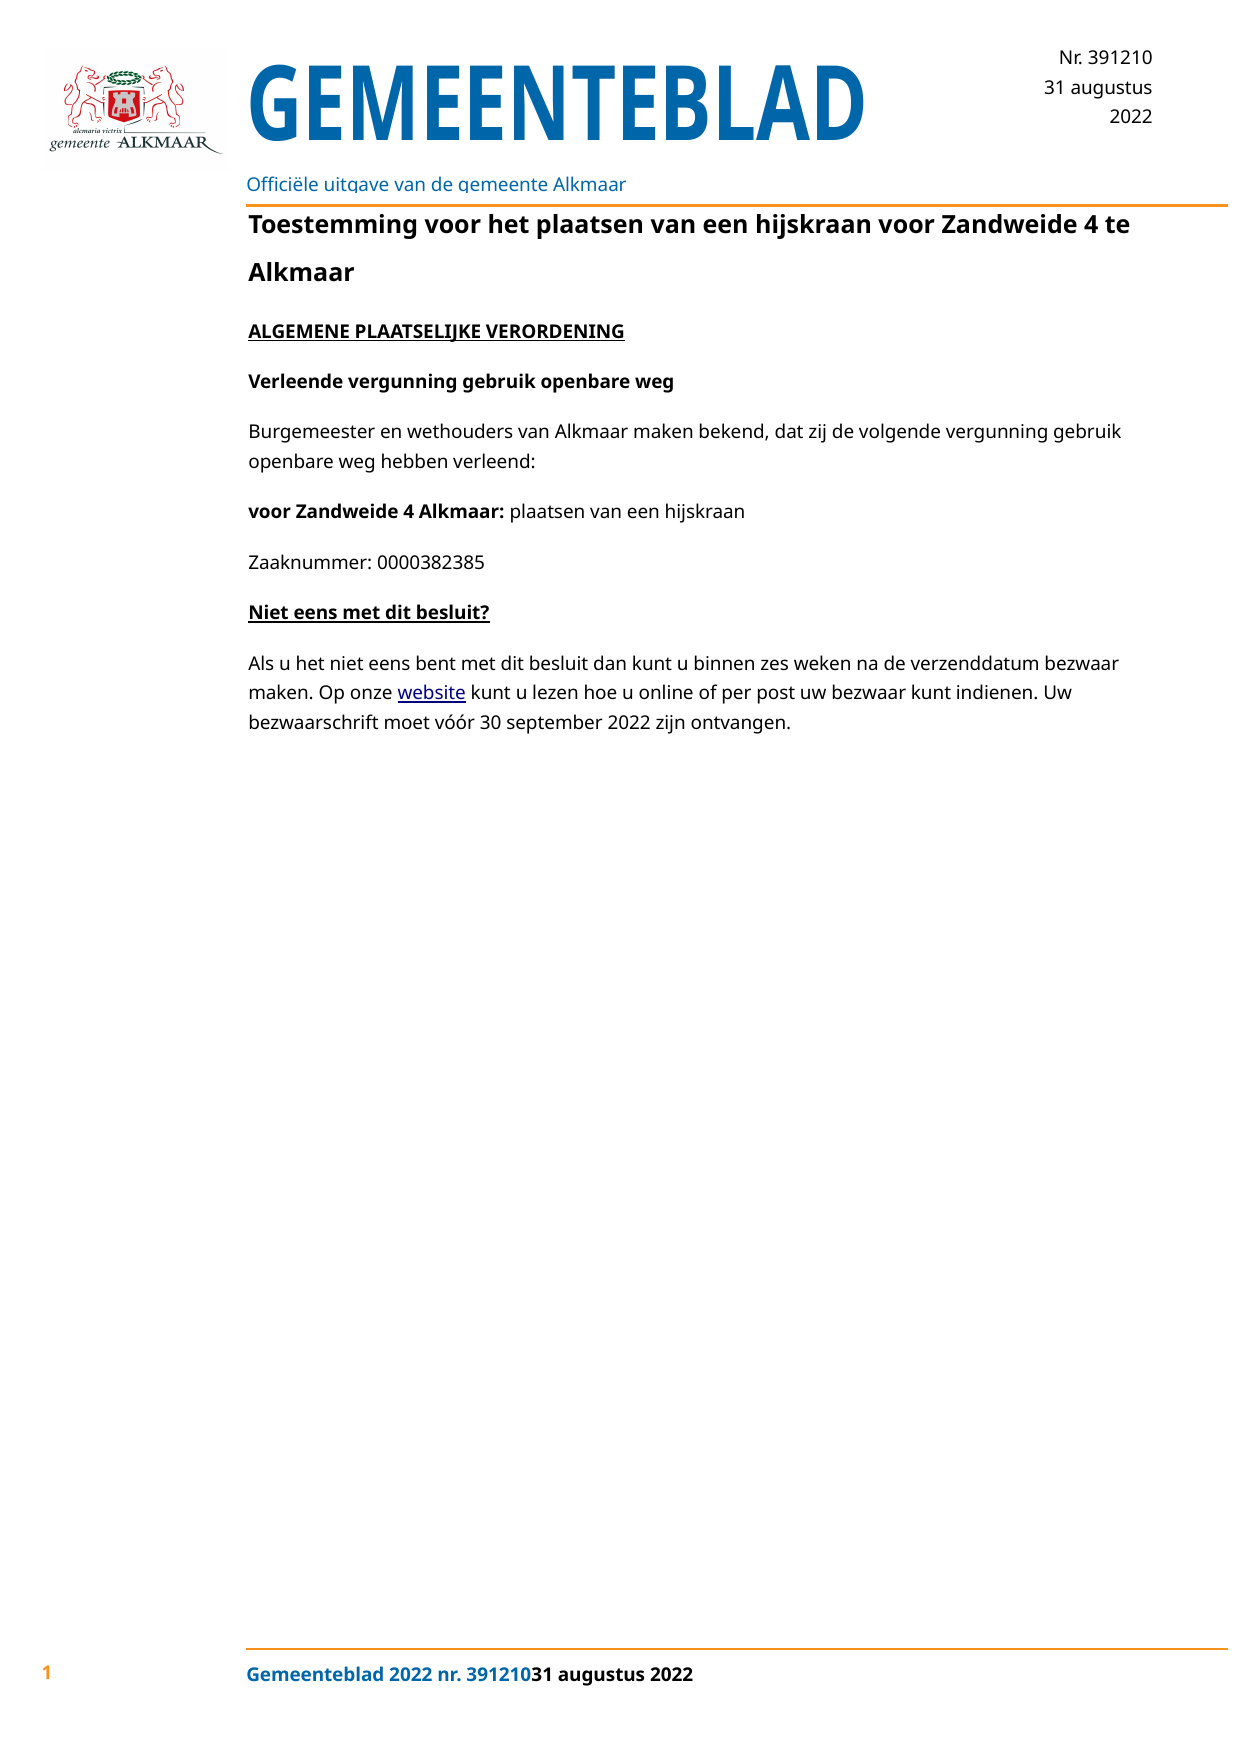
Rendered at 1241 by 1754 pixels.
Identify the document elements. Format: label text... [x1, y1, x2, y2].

text ALGEMENE PLAATSELIJKE VERORDENING [248, 318, 1152, 344]
text Burgemeester en wethouders van Alkmaar maken bekend, dat zij de volgende vergunning gebruik openbare weg hebben verleend: [248, 419, 1152, 474]
text Zaaknummer: 0000382385 [248, 549, 1152, 575]
text voor Zandweide 4 Alkmaar: plaatsen van een hijskraan [248, 499, 1152, 524]
picture [41, 47, 231, 172]
text Als u het niet eens bent met dit besluit dan kunt u binnen zes weken na de verzenddatum bezwaar maken. Op onze website kunt u lezen hoe u online of per post uw bezwaar kunt indienen. Uw bezwaarschrift moet vóór 30 september 2022 zijn ontvangen. [248, 650, 1152, 735]
text Toestemming voor het plaatsen van een hijskraan voor Zandweide 4 te Alkmaar [248, 207, 1152, 288]
text Niet eens met dit besluit? [248, 599, 1152, 625]
text Verleende vergunning gebruik openbare weg [248, 368, 1152, 394]
